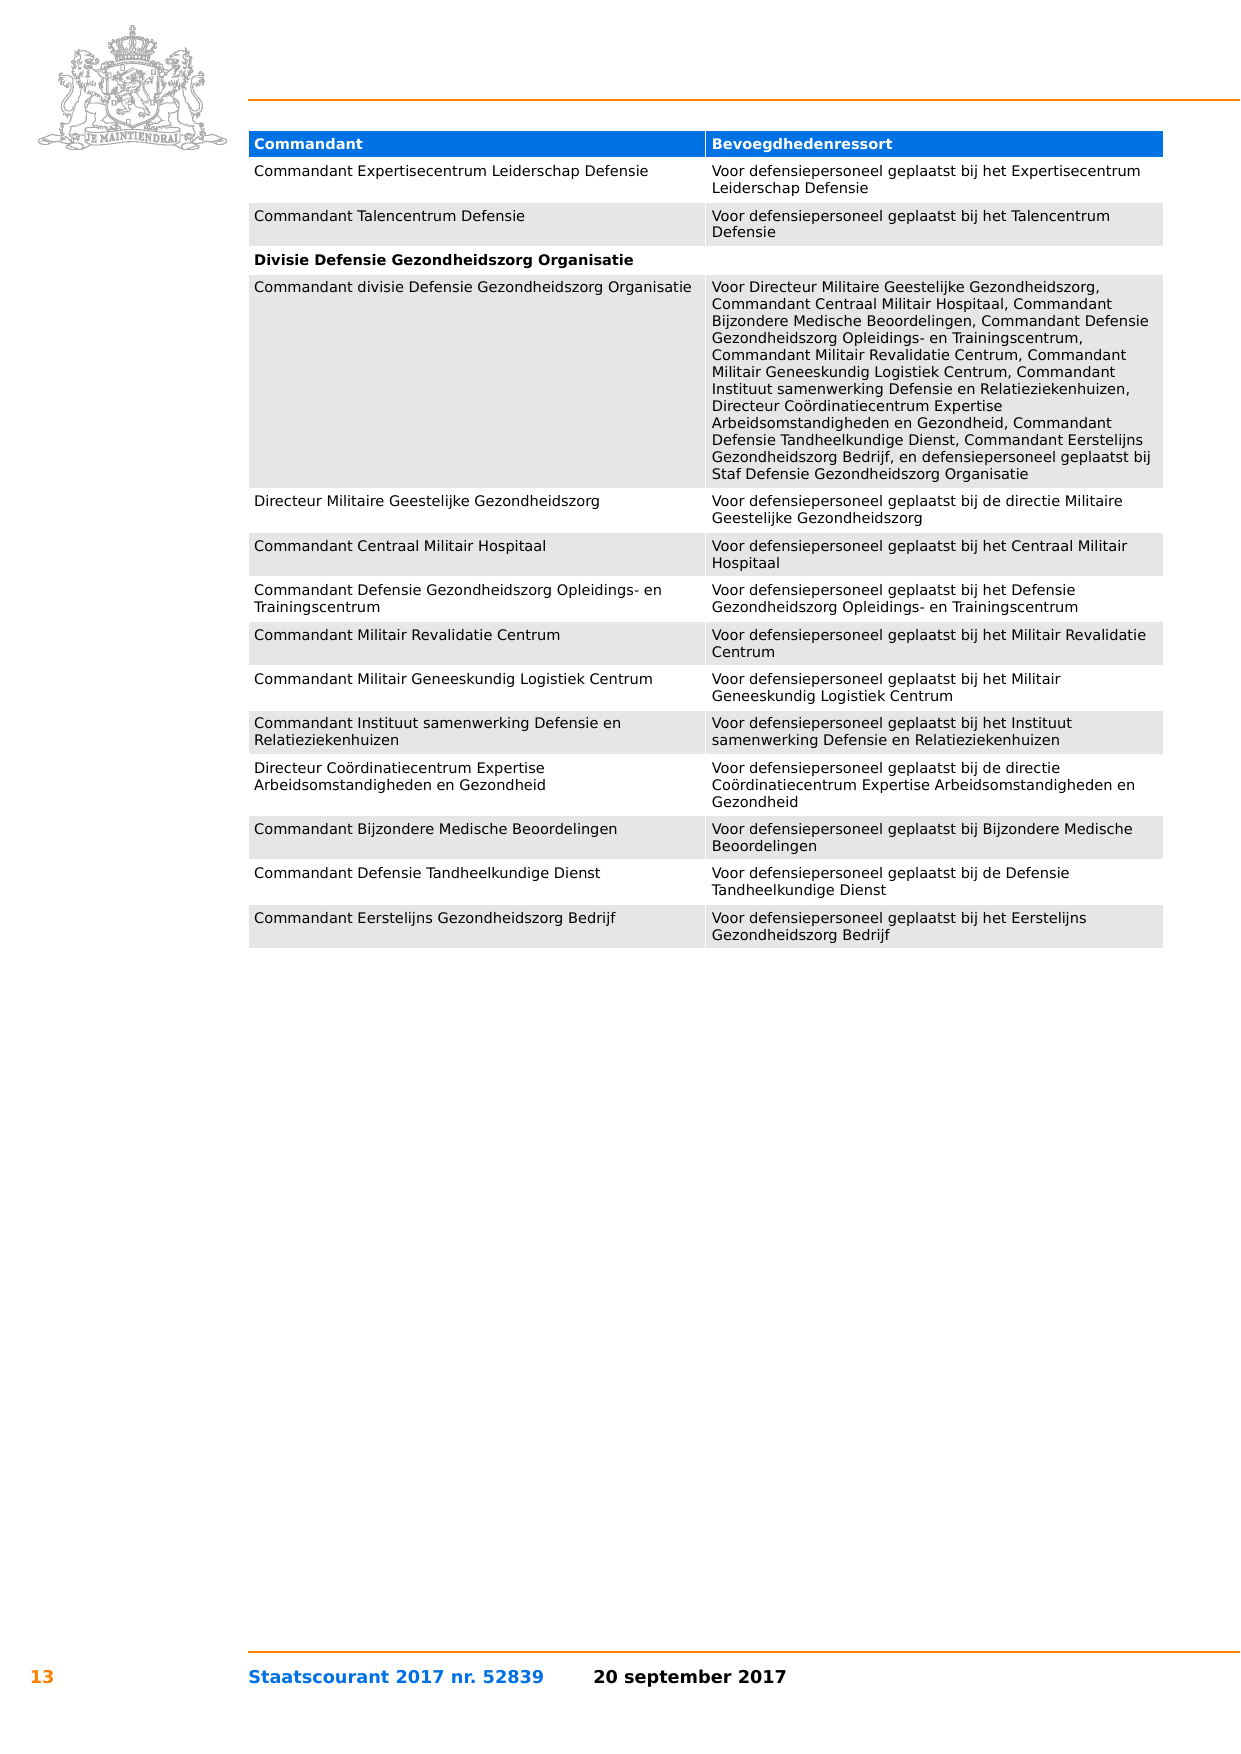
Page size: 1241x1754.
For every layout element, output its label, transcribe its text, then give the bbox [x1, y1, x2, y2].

table_header Commandant [249, 131, 705, 157]
table_cell Commandant Eerstelijns Gezondheidszorg Bedrijf [249, 905, 705, 948]
table_cell Voor Directeur Militaire Geestelijke Gezondheidszorg, Commandant Centraal Militair Hospitaal, Commandant Bijzondere Medische Beoordelingen, Commandant Defensie Gezondheidszorg Opleidings- en Trainingscentrum, Commandant Militair Revalidatie Centrum, Commandant Militair Geneeskundig Logistiek Centrum, Commandant Instituut samenwerking Defensie en Relatieziekenhuizen, Directeur Coördinatiecentrum Expertise Arbeidsomstandigheden en Gezondheid, Commandant Defensie Tandheelkundige Dienst, Commandant Eerstelijns Gezondheidszorg Bedrijf, en defensiepersoneel geplaatst bij Staf Defensie Gezondheidszorg Organisatie [706, 275, 1163, 488]
table_cell Directeur Coördinatiecentrum Expertise Arbeidsomstandigheden en Gezondheid [249, 755, 705, 815]
table_cell Voor defensiepersoneel geplaatst bij de directie Coördinatiecentrum Expertise Arbeidsomstandigheden en Gezondheid [706, 755, 1163, 815]
table_cell Commandant Militair Revalidatie Centrum [249, 622, 705, 665]
table_cell Voor defensiepersoneel geplaatst bij het Instituut samenwerking Defensie en Relatieziekenhuizen [706, 711, 1163, 754]
table_header Bevoegdhedenressort [706, 131, 1163, 157]
table_cell Voor defensiepersoneel geplaatst bij de directie Militaire Geestelijke Gezondheidszorg [706, 489, 1163, 532]
table_cell Directeur Militaire Geestelijke Gezondheidszorg [249, 489, 705, 532]
table_cell Commandant Instituut samenwerking Defensie en Relatieziekenhuizen [249, 711, 705, 754]
table_cell [706, 247, 1163, 273]
picture [38, 25, 227, 150]
table_cell Commandant Bijzondere Medische Beoordelingen [249, 816, 705, 859]
table_cell Voor defensiepersoneel geplaatst bij het Eerstelijns Gezondheidszorg Bedrijf [706, 905, 1163, 948]
table_cell Commandant Talencentrum Defensie [249, 203, 705, 246]
table_cell Commandant Expertisecentrum Leiderschap Defensie [249, 158, 705, 202]
table_cell Divisie Defensie Gezondheidszorg Organisatie [249, 247, 705, 273]
table_cell Voor defensiepersoneel geplaatst bij het Centraal Militair Hospitaal [706, 533, 1163, 576]
table_cell Voor defensiepersoneel geplaatst bij het Talencentrum Defensie [706, 203, 1163, 246]
table_cell Commandant Centraal Militair Hospitaal [249, 533, 705, 576]
table_cell Voor defensiepersoneel geplaatst bij Bijzondere Medische Beoordelingen [706, 816, 1163, 859]
table_cell Voor defensiepersoneel geplaatst bij het Militair Geneeskundig Logistiek Centrum [706, 666, 1163, 709]
table_cell Voor defensiepersoneel geplaatst bij de Defensie Tandheelkundige Dienst [706, 861, 1163, 904]
table_cell Voor defensiepersoneel geplaatst bij het Defensie Gezondheidszorg Opleidings- en Trainingscentrum [706, 578, 1163, 621]
table_cell Commandant divisie Defensie Gezondheidszorg Organisatie [249, 275, 705, 488]
table_cell Commandant Militair Geneeskundig Logistiek Centrum [249, 666, 705, 709]
table_cell Commandant Defensie Tandheelkundige Dienst [249, 861, 705, 904]
table_cell Voor defensiepersoneel geplaatst bij het Expertisecentrum Leiderschap Defensie [706, 158, 1163, 202]
table_cell Commandant Defensie Gezondheidszorg Opleidings- en Trainingscentrum [249, 578, 705, 621]
table_cell Voor defensiepersoneel geplaatst bij het Militair Revalidatie Centrum [706, 622, 1163, 665]
